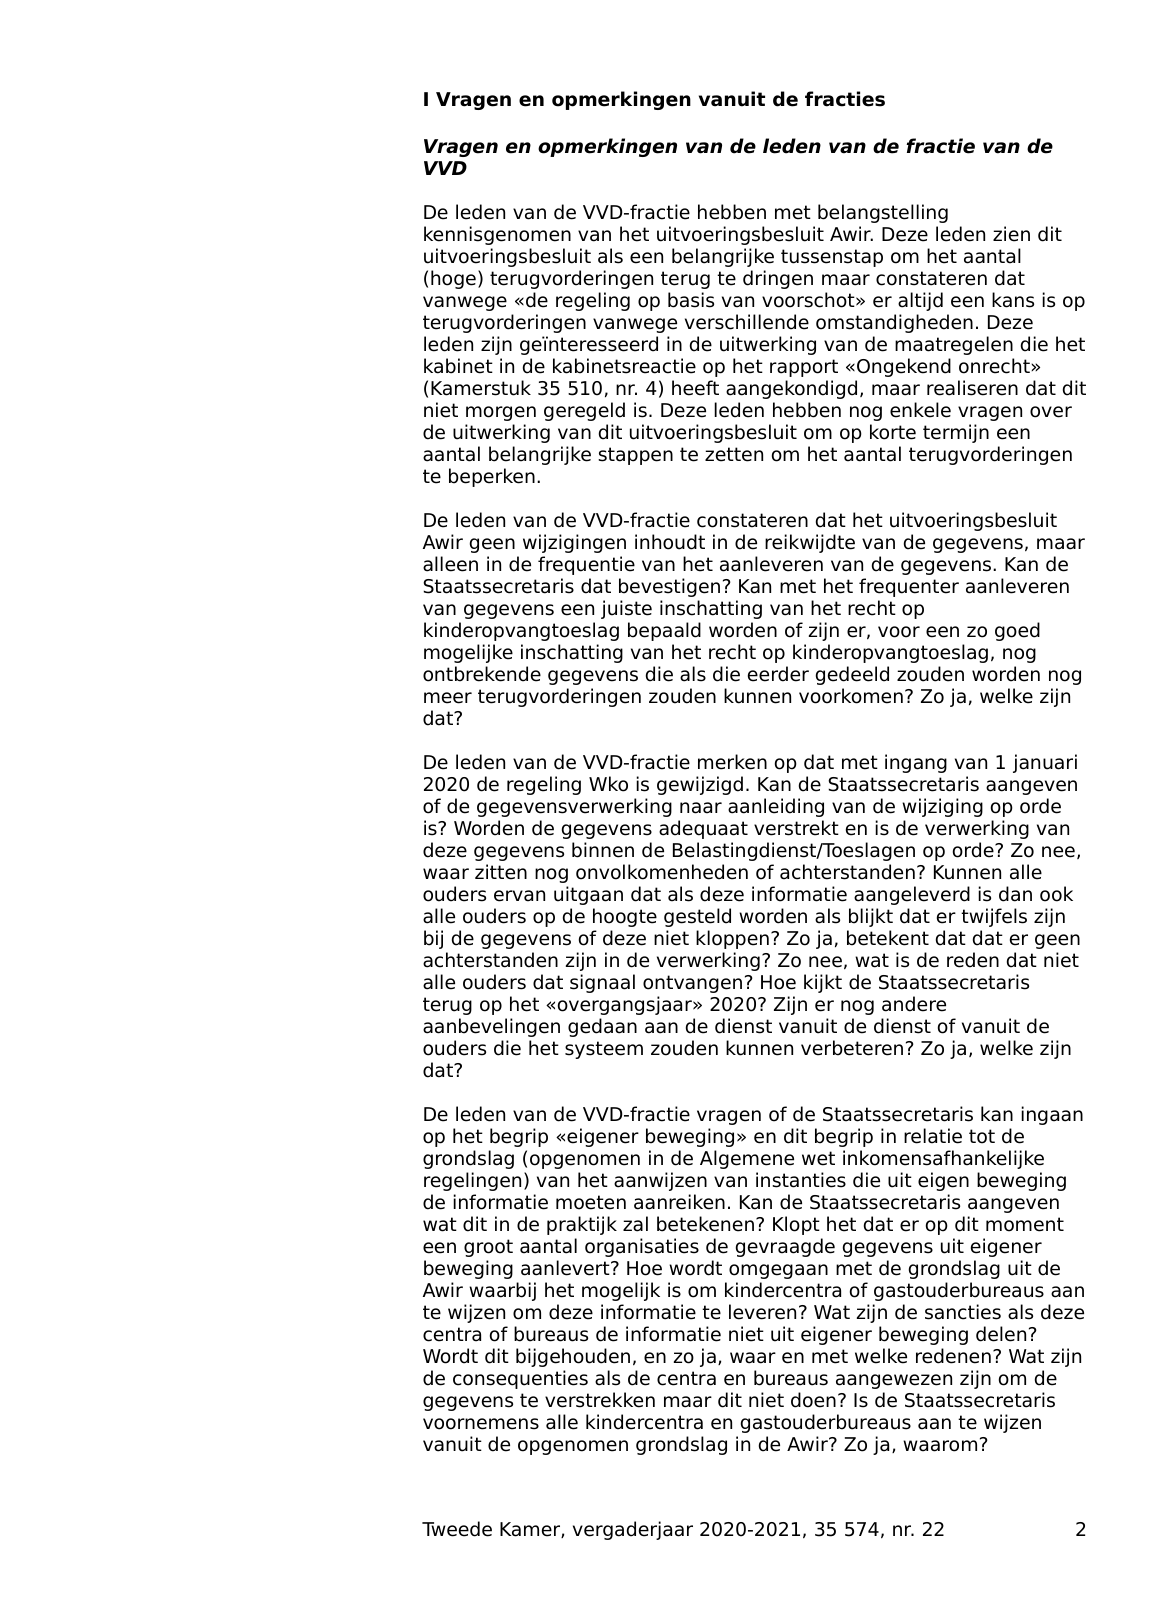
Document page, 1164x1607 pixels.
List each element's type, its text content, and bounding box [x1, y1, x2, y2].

subtitle Vragen en opmerkingen van de leden van de fractie van de VVD [422, 136, 1087, 180]
subtitle I Vragen en opmerkingen vanuit de fracties [422, 89, 1087, 111]
text De leden van de VVD-fractie constateren dat het uitvoeringsbesluit Awir geen wijzigingen inhoudt in de reikwijdte van de gegevens, maar alleen in de frequentie van het aanleveren van de gegevens. Kan de Staatssecretaris dat bevestigen? Kan met het frequenter aanleveren van gegevens een juiste inschatting van het recht op kinderopvangtoeslag bepaald worden of zijn er, voor een zo goed mogelijke inschatting van het recht op kinderopvangtoeslag, nog ontbrekende gegevens die als die eerder gedeeld zouden worden nog meer terugvorderingen zouden kunnen voorkomen? Zo ja, welke zijn dat? [422, 510, 1087, 730]
text De leden van de VVD-fractie hebben met belangstelling kennisgenomen van het uitvoeringsbesluit Awir. Deze leden zien dit uitvoeringsbesluit als een belangrijke tussenstap om het aantal (hoge) terugvorderingen terug te dringen maar constateren dat vanwege «de regeling op basis van voorschot» er altijd een kans is op terugvorderingen vanwege verschillende omstandigheden. Deze leden zijn geïnteresseerd in de uitwerking van de maatregelen die het kabinet in de kabinetsreactie op het rapport «Ongekend onrecht» (Kamerstuk 35 510, nr. 4) heeft aangekondigd, maar realiseren dat dit niet morgen geregeld is. Deze leden hebben nog enkele vragen over de uitwerking van dit uitvoeringsbesluit om op korte termijn een aantal belangrijke stappen te zetten om het aantal terugvorderingen te beperken. [422, 202, 1087, 488]
text De leden van de VVD-fractie merken op dat met ingang van 1 januari 2020 de regeling Wko is gewijzigd. Kan de Staatssecretaris aangeven of de gegevensverwerking naar aanleiding van de wijziging op orde is? Worden de gegevens adequaat verstrekt en is de verwerking van deze gegevens binnen de Belastingdienst/Toeslagen op orde? Zo nee, waar zitten nog onvolkomenheden of achterstanden? Kunnen alle ouders ervan uitgaan dat als deze informatie aangeleverd is dan ook alle ouders op de hoogte gesteld worden als blijkt dat er twijfels zijn bij de gegevens of deze niet kloppen? Zo ja, betekent dat dat er geen achterstanden zijn in de verwerking? Zo nee, wat is de reden dat niet alle ouders dat signaal ontvangen? Hoe kijkt de Staatssecretaris terug op het «overgangsjaar» 2020? Zijn er nog andere aanbevelingen gedaan aan de dienst vanuit de dienst of vanuit de ouders die het systeem zouden kunnen verbeteren? Zo ja, welke zijn dat? [422, 752, 1087, 1082]
text De leden van de VVD-fractie vragen of de Staatssecretaris kan ingaan op het begrip «eigener beweging» en dit begrip in relatie tot de grondslag (opgenomen in de Algemene wet inkomensafhankelijke regelingen) van het aanwijzen van instanties die uit eigen beweging de informatie moeten aanreiken. Kan de Staatssecretaris aangeven wat dit in de praktijk zal betekenen? Klopt het dat er op dit moment een groot aantal organisaties de gevraagde gegevens uit eigener beweging aanlevert? Hoe wordt omgegaan met de grondslag uit de Awir waarbij het mogelijk is om kindercentra of gastouderbureaus aan te wijzen om deze informatie te leveren? Wat zijn de sancties als deze centra of bureaus de informatie niet uit eigener beweging delen? Wordt dit bijgehouden, en zo ja, waar en met welke redenen? Wat zijn de consequenties als de centra en bureaus aangewezen zijn om de gegevens te verstrekken maar dit niet doen? Is de Staatssecretaris voornemens alle kindercentra en gastouderbureaus aan te wijzen vanuit de opgenomen grondslag in de Awir? Zo ja, waarom? [422, 1104, 1087, 1456]
